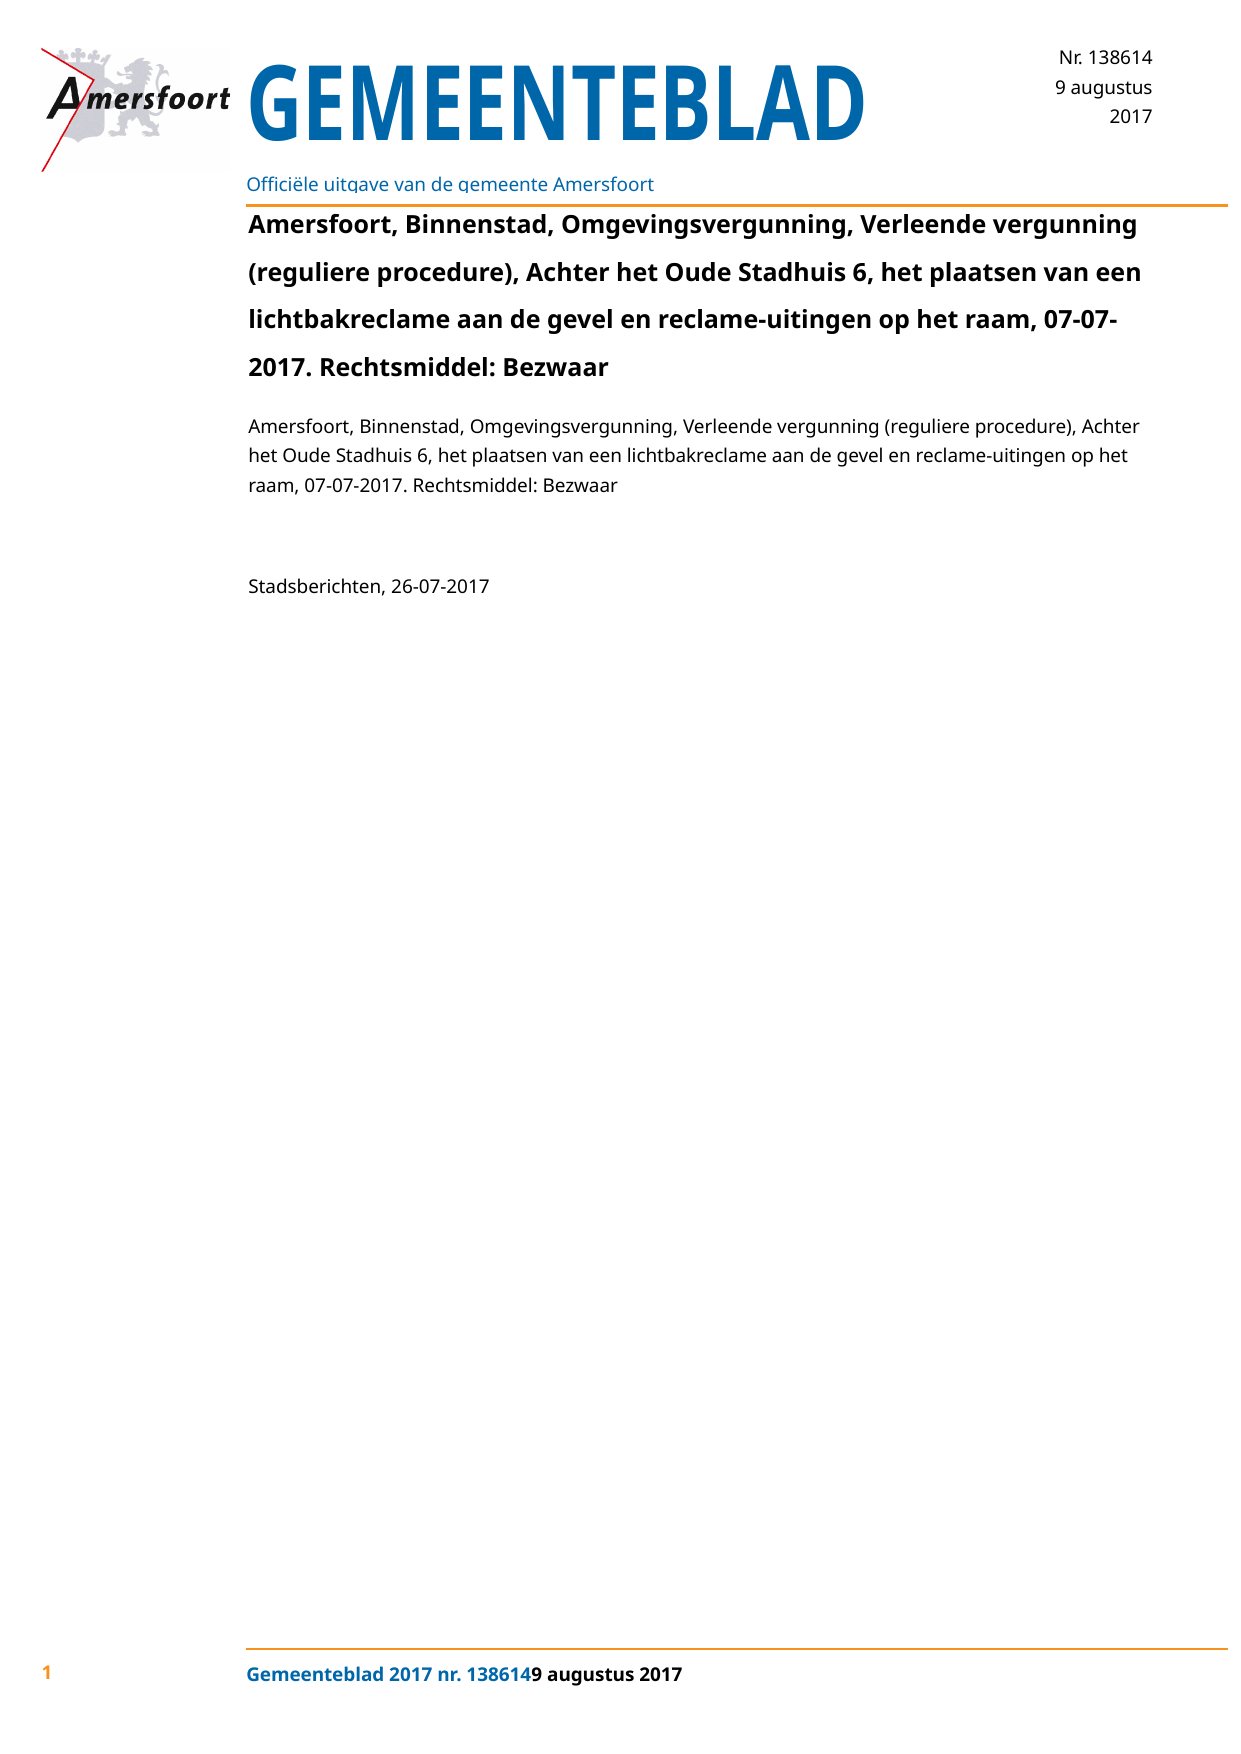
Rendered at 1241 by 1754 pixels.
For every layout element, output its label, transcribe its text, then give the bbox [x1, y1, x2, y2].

text Stadsberichten, 26-07-2017 [248, 573, 1152, 599]
text Amersfoort, Binnenstad, Omgevingsvergunning, Verleende vergunning (reguliere procedure), Achter het Oude Stadhuis 6, het plaatsen van een lichtbakreclame aan de gevel en reclame-uitingen op het raam, 07-07-2017. Rechtsmiddel: Bezwaar [248, 207, 1152, 384]
text Amersfoort, Binnenstad, Omgevingsvergunning, Verleende vergunning (reguliere procedure), Achter het Oude Stadhuis 6, het plaatsen van een lichtbakreclame aan de gevel en reclame-uitingen op het raam, 07-07-2017. Rechtsmiddel: Bezwaar [248, 413, 1152, 498]
picture [41, 47, 231, 172]
